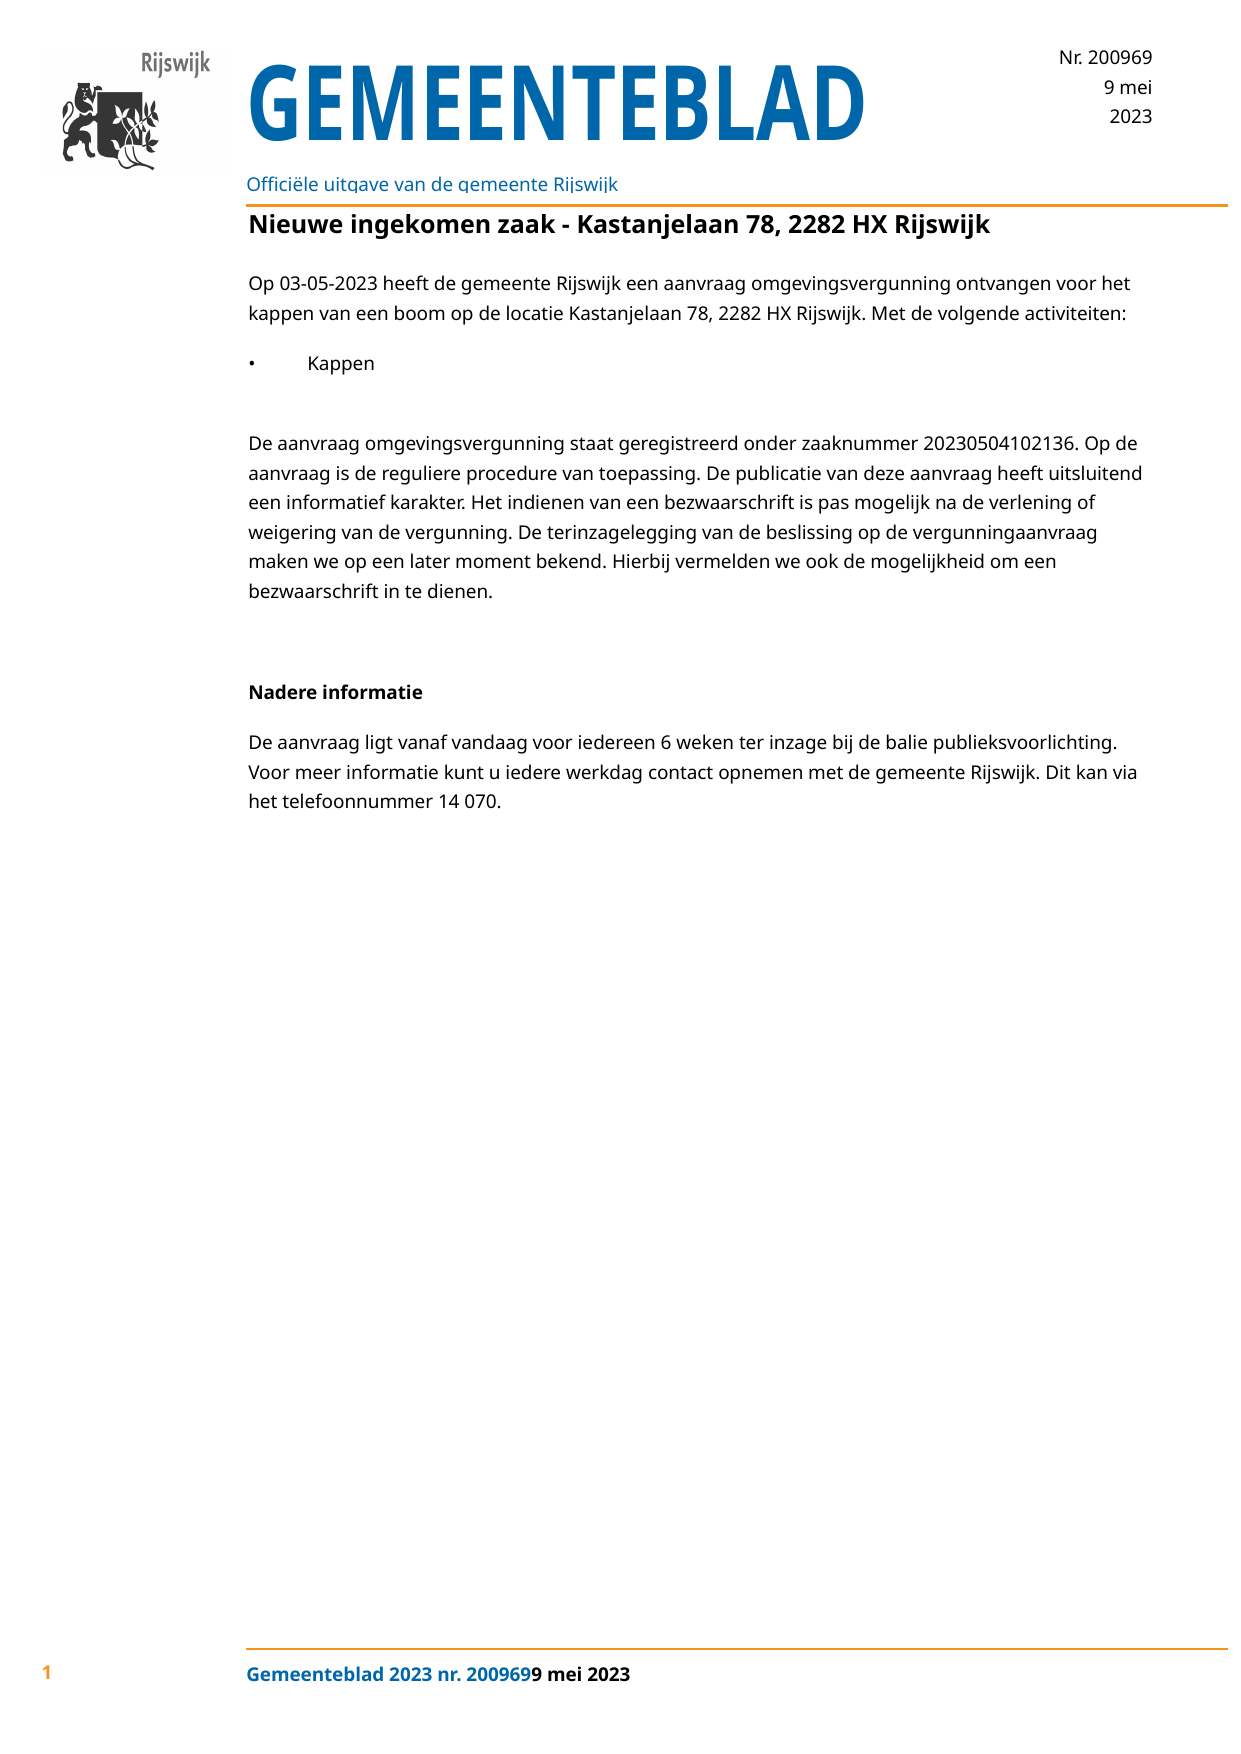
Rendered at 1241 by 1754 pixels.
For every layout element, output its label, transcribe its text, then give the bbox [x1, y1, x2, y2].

text Op 03-05-2023 heeft de gemeente Rijswijk een aanvraag omgevingsvergunning ontvangen voor het kappen van een boom op de locatie Kastanjelaan 78, 2282 HX Rijswijk. Met de volgende activiteiten: [248, 270, 1152, 326]
text De aanvraag omgevingsvergunning staat geregistreerd onder zaaknummer 20230504102136. Op de aanvraag is de reguliere procedure van toepassing. De publicatie van deze aanvraag heeft uitsluitend een informatief karakter. Het indienen van een bezwaarschrift is pas mogelijk na de verlening of weigering van de vergunning. De terinzagelegging van de beslissing op de vergunningaanvraag maken we op een later moment bekend. Hierbij vermelden we ook de mogelijkheid om een bezwaarschrift in te dienen. [248, 430, 1152, 604]
list Kappen [248, 350, 1152, 376]
picture [41, 47, 231, 172]
text De aanvraag ligt vanaf vandaag voor iedereen 6 weken ter inzage bij de balie publieksvoorlichting. Voor meer informatie kunt u iedere werkdag contact opnemen met de gemeente Rijswijk. Dit kan via het telefoonnummer 14 070. [248, 729, 1152, 814]
text Nieuwe ingekomen zaak - Kastanjelaan 78, 2282 HX Rijswijk [248, 207, 1152, 241]
text Nadere informatie [248, 679, 1152, 705]
